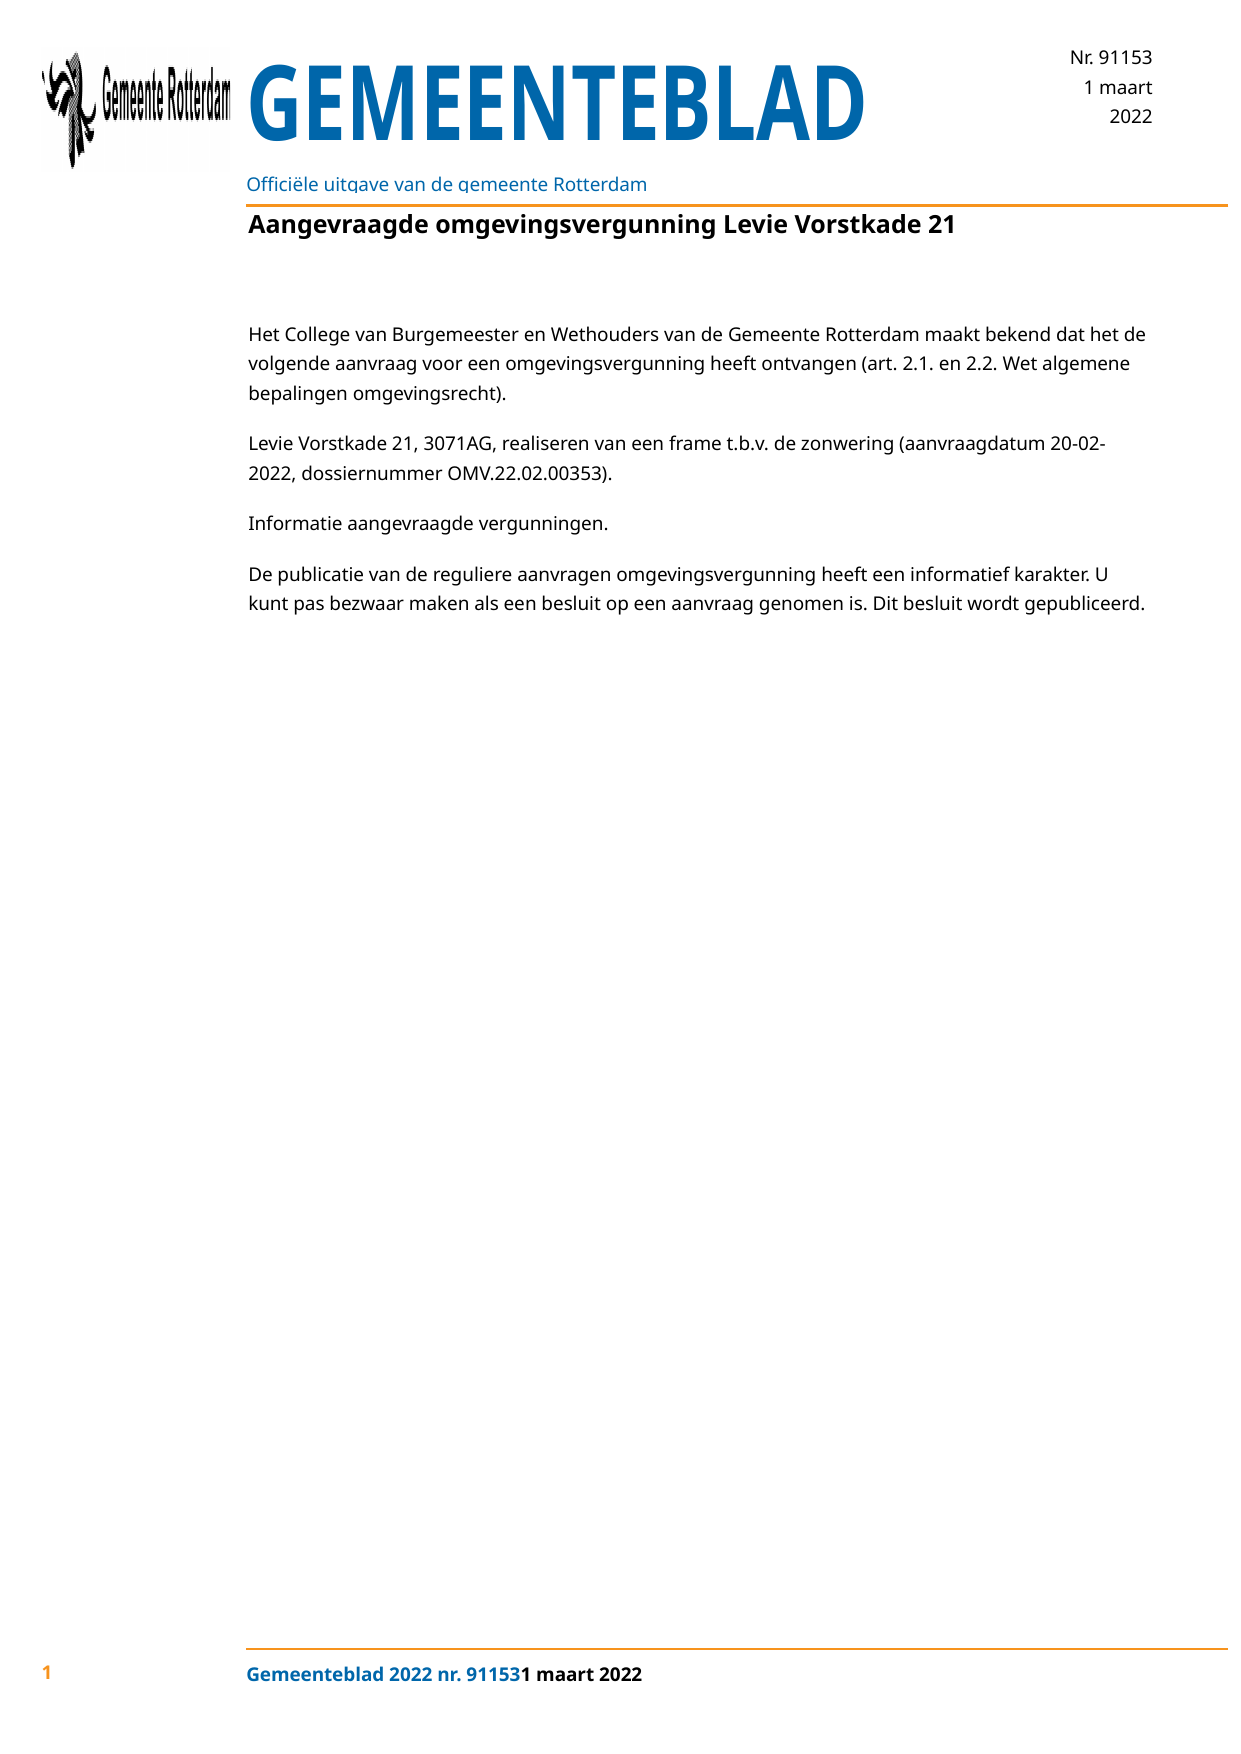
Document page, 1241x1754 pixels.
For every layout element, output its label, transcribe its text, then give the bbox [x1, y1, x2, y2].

text De publicatie van de reguliere aanvragen omgevingsvergunning heeft een informatief karakter. U kunt pas bezwaar maken als een besluit op een aanvraag genomen is. Dit besluit wordt gepubliceerd. [248, 561, 1152, 616]
picture [41, 47, 231, 172]
text Levie Vorstkade 21, 3071AG, realiseren van een frame t.b.v. de zonwering (aanvraagdatum 20-02-2022, dossiernummer OMV.22.02.00353). [248, 430, 1152, 486]
text Informatie aangevraagde vergunningen. [248, 510, 1152, 536]
text Aangevraagde omgevingsvergunning Levie Vorstkade 21 [248, 207, 1152, 241]
text Het College van Burgemeester en Wethouders van de Gemeente Rotterdam maakt bekend dat het de volgende aanvraag voor een omgevingsvergunning heeft ontvangen (art. 2.1. en 2.2. Wet algemene bepalingen omgevingsrecht). [248, 321, 1152, 406]
